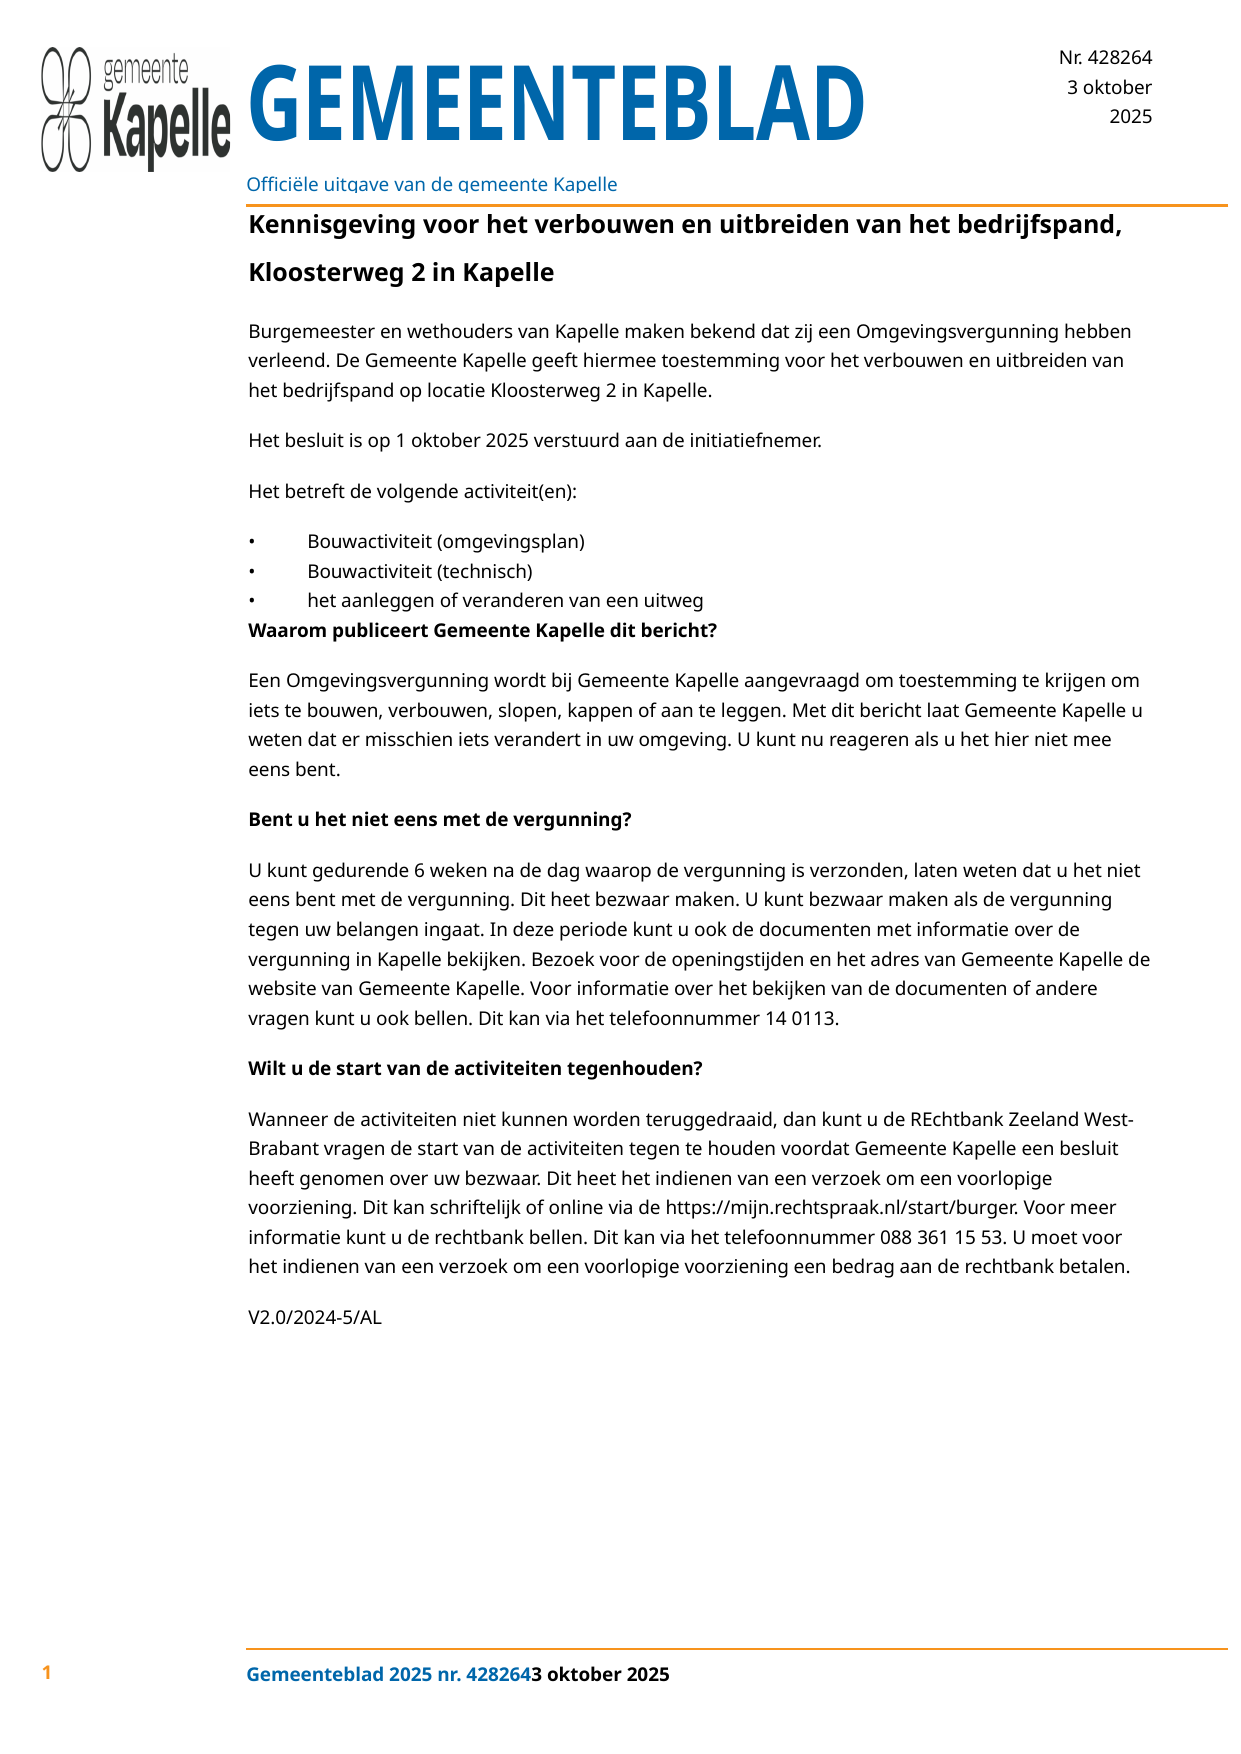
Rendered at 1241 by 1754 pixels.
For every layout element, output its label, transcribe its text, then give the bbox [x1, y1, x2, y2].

text Het betreft de volgende activiteit(en): [248, 478, 1152, 504]
text V2.0/2024-5/AL [248, 1304, 1152, 1330]
list Bouwactiviteit (technisch) [248, 558, 1152, 584]
text U kunt gedurende 6 weken na de dag waarop de vergunning is verzonden, laten weten dat u het niet eens bent met de vergunning. Dit heet bezwaar maken. U kunt bezwaar maken als de vergunning tegen uw belangen ingaat. In deze periode kunt u ook de documenten met informatie over de vergunning in Kapelle bekijken. Bezoek voor de openingstijden en het adres van Gemeente Kapelle de website van Gemeente Kapelle. Voor informatie over het bekijken van de documenten of andere vragen kunt u ook bellen. Dit kan via het telefoonnummer 14 0113. [248, 857, 1152, 1031]
list het aanleggen of veranderen van een uitweg [248, 587, 1152, 613]
text Het besluit is op 1 oktober 2025 verstuurd aan de initiatiefnemer. [248, 427, 1152, 453]
text Een Omgevingsvergunning wordt bij Gemeente Kapelle aangevraagd om toestemming te krijgen om iets te bouwen, verbouwen, slopen, kappen of aan te leggen. Met dit bericht laat Gemeente Kapelle u weten dat er misschien iets verandert in uw omgeving. U kunt nu reageren als u het hier niet mee eens bent. [248, 667, 1152, 782]
text Burgemeester en wethouders van Kapelle maken bekend dat zij een Omgevingsvergunning hebben verleend. De Gemeente Kapelle geeft hiermee toestemming voor het verbouwen en uitbreiden van het bedrijfspand op locatie Kloosterweg 2 in Kapelle. [248, 318, 1152, 403]
text Wilt u de start van de activiteiten tegenhouden? [248, 1055, 1152, 1081]
text Bent u het niet eens met de vergunning? [248, 807, 1152, 832]
text Waarom publiceert Gemeente Kapelle dit bericht? [248, 617, 1152, 643]
list Bouwactiviteit (omgevingsplan) [248, 528, 1152, 554]
picture [41, 47, 231, 172]
text Wanneer de activiteiten niet kunnen worden teruggedraaid, dan kunt u de REchtbank Zeeland West-Brabant vragen de start van de activiteiten tegen te houden voordat Gemeente Kapelle een besluit heeft genomen over uw bezwaar. Dit heet het indienen van een verzoek om een voorlopige voorziening. Dit kan schriftelijk of online via de https://mijn.rechtspraak.nl/start/burger. Voor meer informatie kunt u de rechtbank bellen. Dit kan via het telefoonnummer 088 361 15 53. U moet voor het indienen van een verzoek om een voorlopige voorziening een bedrag aan de rechtbank betalen. [248, 1106, 1152, 1279]
text Kennisgeving voor het verbouwen en uitbreiden van het bedrijfspand, Kloosterweg 2 in Kapelle [248, 207, 1152, 288]
